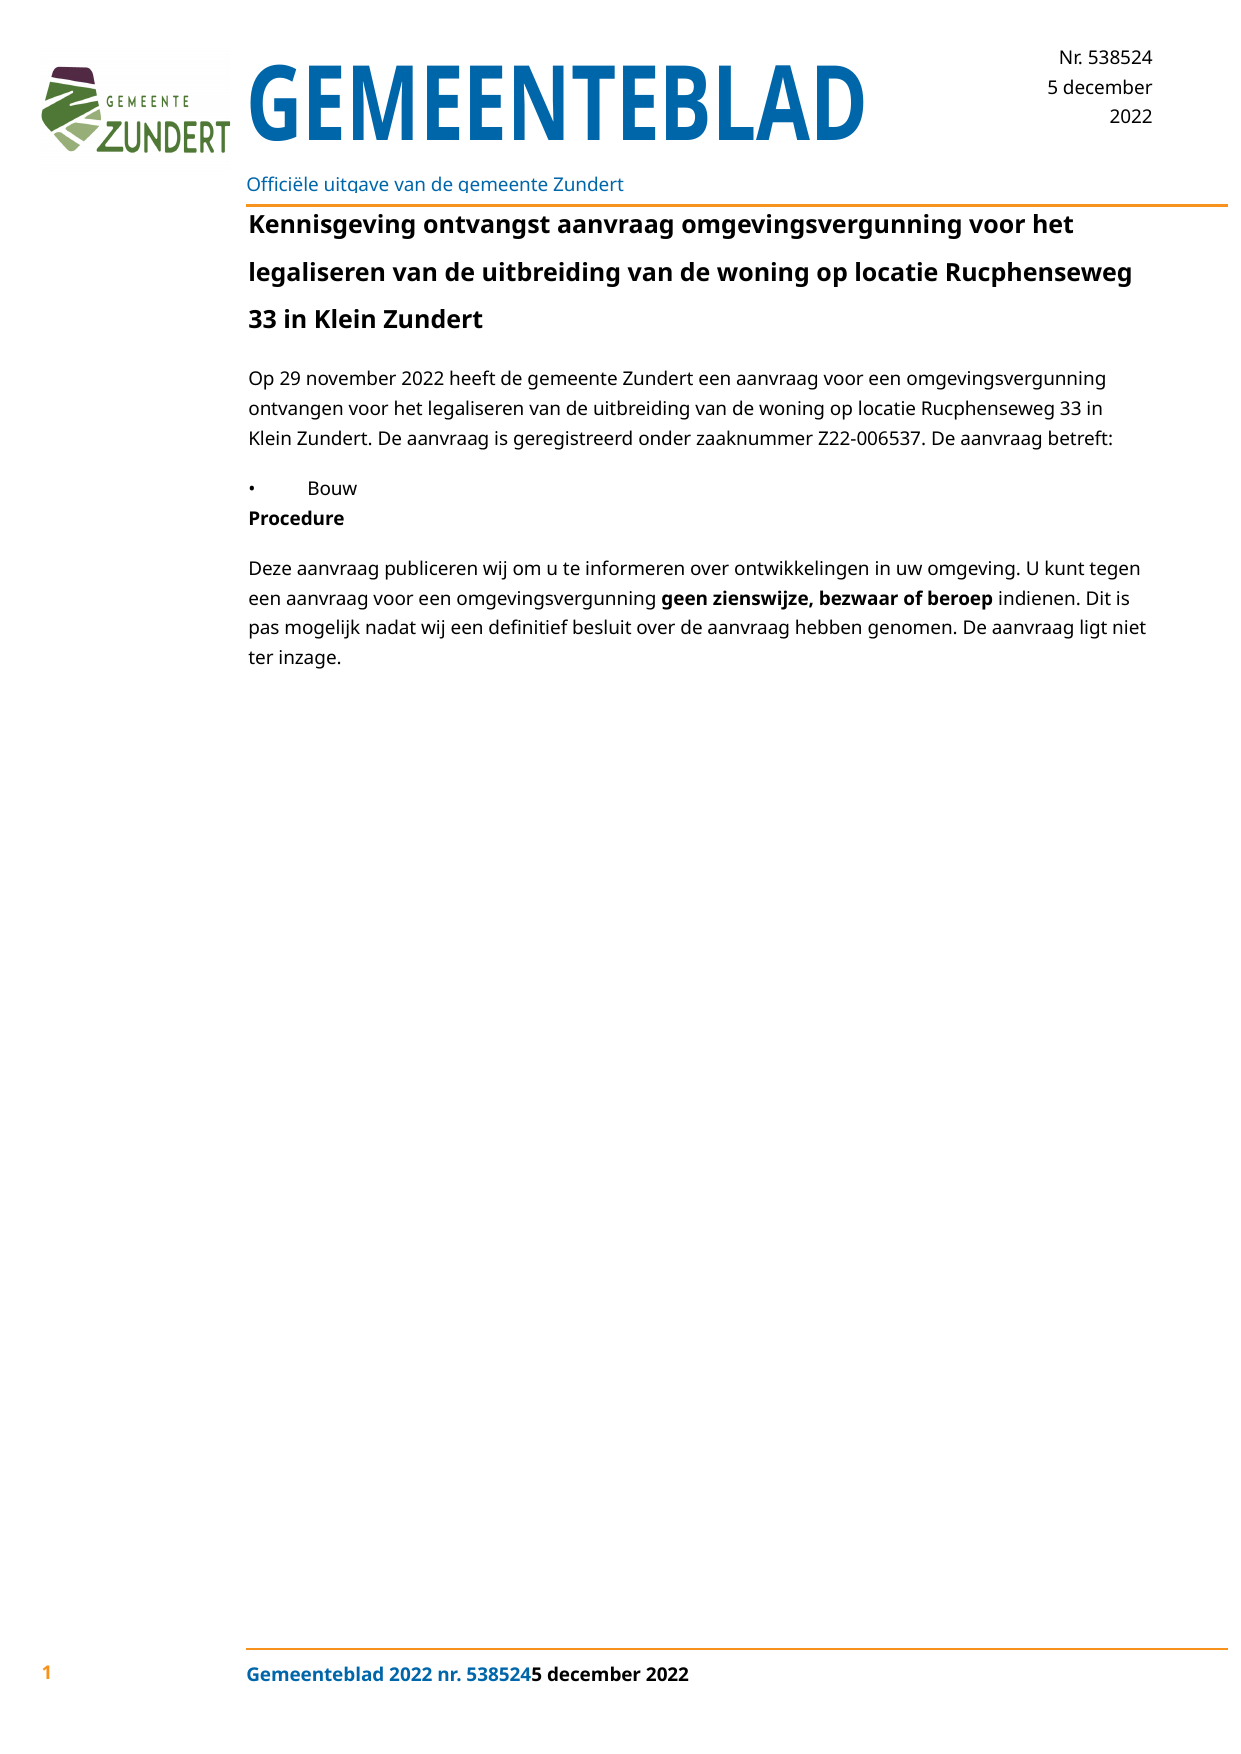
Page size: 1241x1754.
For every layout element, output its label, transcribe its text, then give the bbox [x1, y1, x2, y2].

list Bouw [248, 475, 1152, 501]
text Procedure [248, 505, 1152, 530]
text Op 29 november 2022 heeft de gemeente Zundert een aanvraag voor een omgevingsvergunning ontvangen voor het legaliseren van de uitbreiding van de woning op locatie Rucphenseweg 33 in Klein Zundert. De aanvraag is geregistreerd onder zaaknummer Z22-006537. De aanvraag betreft: [248, 366, 1152, 450]
text Kennisgeving ontvangst aanvraag omgevingsvergunning voor het legaliseren van de uitbreiding van de woning op locatie Rucphenseweg 33 in Klein Zundert [248, 207, 1152, 336]
text Deze aanvraag publiceren wij om u te informeren over ontwikkelingen in uw omgeving. U kunt tegen een aanvraag voor een omgevingsvergunning geen zienswijze, bezwaar of beroep indienen. Dit is pas mogelijk nadat wij een definitief besluit over de aanvraag hebben genomen. De aanvraag ligt niet ter inzage. [248, 555, 1152, 669]
picture [41, 47, 231, 172]
